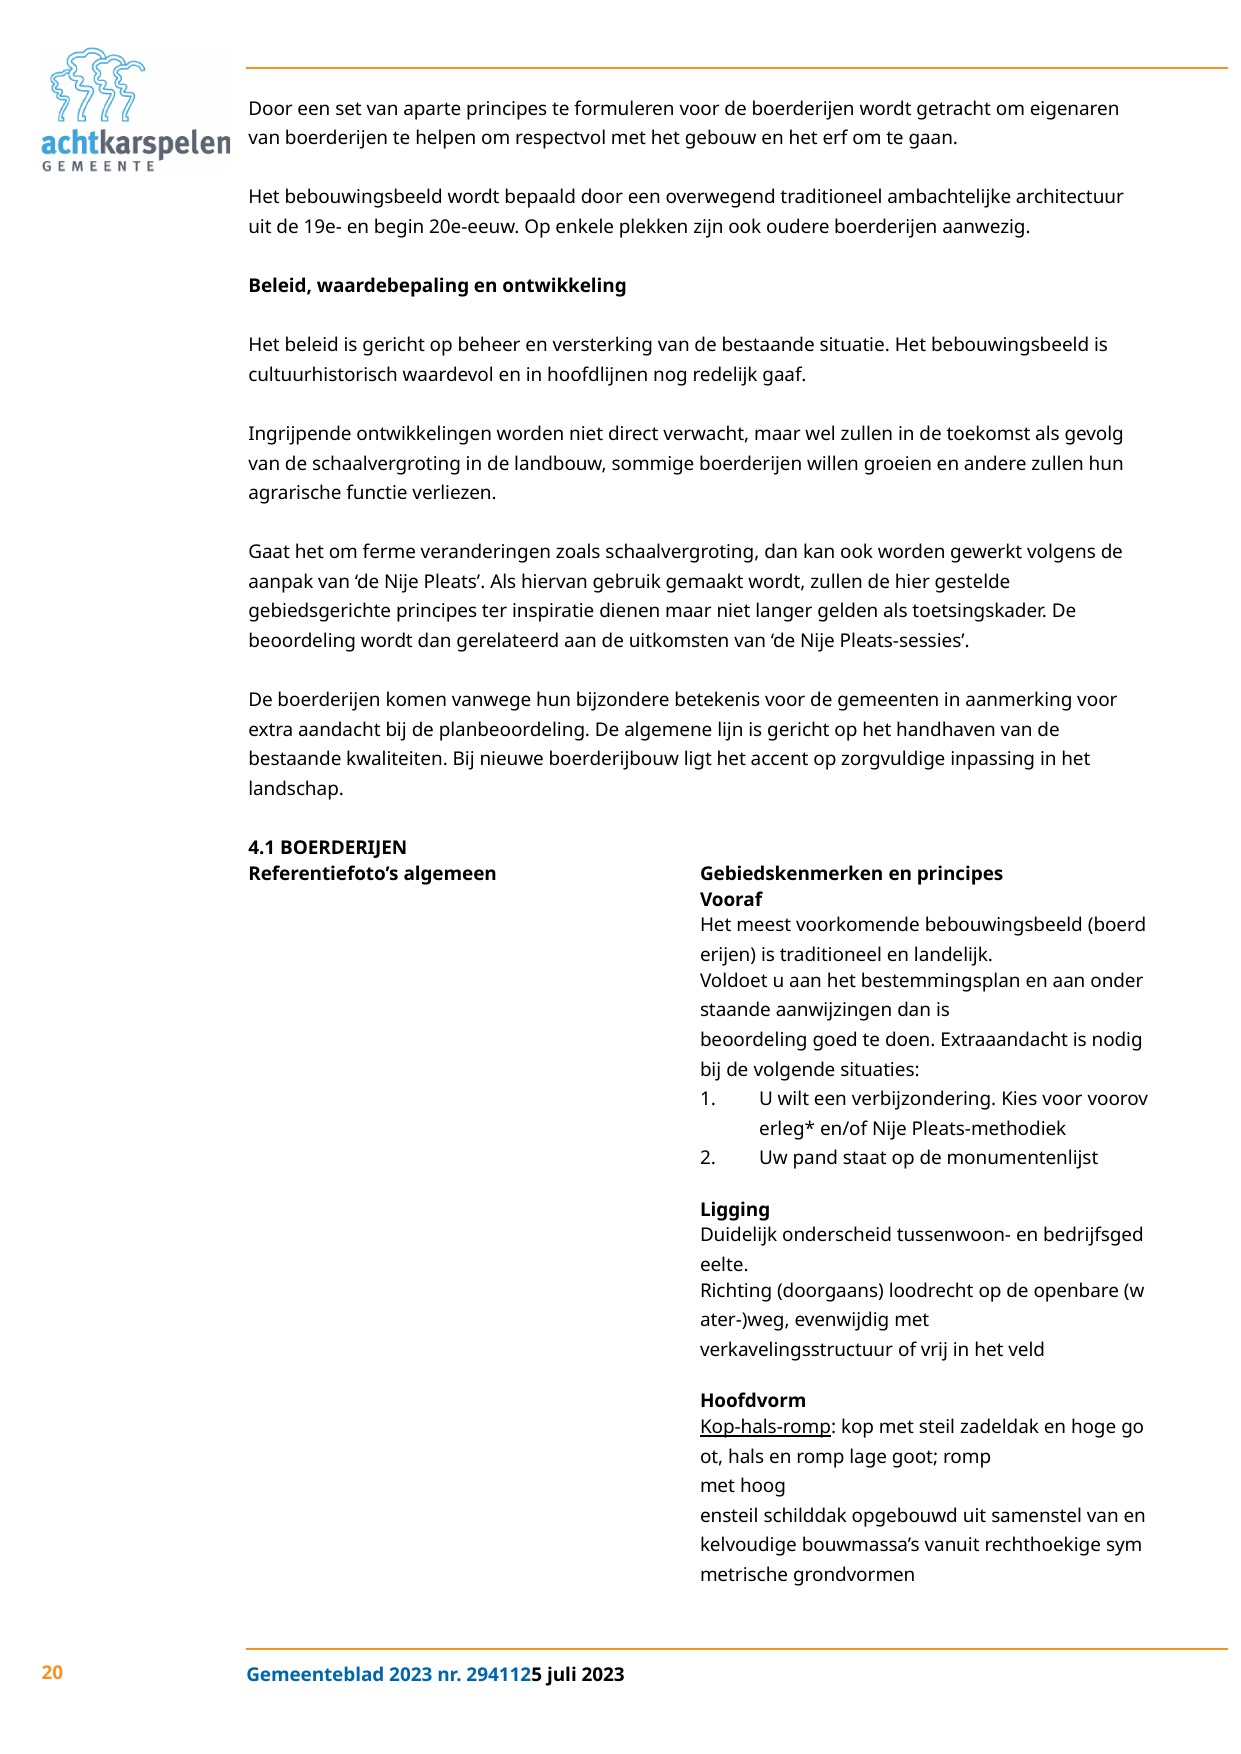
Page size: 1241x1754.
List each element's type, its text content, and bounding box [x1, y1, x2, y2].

table_cell [700, 1170, 1152, 1196]
table_cell [700, 1362, 1152, 1388]
text Beleid, waardebepaling en ontwikkeling [248, 272, 1152, 298]
table_cell Kop-hals-romp: kop met steil zadeldak en hoge goot, hals en romp lage goot; romp met hoog ensteil schilddak opgebouwd uit samenstel van enkelvoudige bouwmassa’s vanuit rechthoekige symmetrische grondvormen [700, 1413, 1152, 1587]
text De boerderijen komen vanwege hun bijzondere betekenis voor de gemeenten in aanmerking voor extra aandacht bij de planbeoordeling. De algemene lijn is gericht op het handhaven van de bestaande kwaliteiten. Bij nieuwe boerderijbouw ligt het accent op zorgvuldige inpassing in het landschap. [248, 686, 1152, 801]
text Gaat het om ferme veranderingen zoals schaalvergroting, dan kan ook worden gewerkt volgens de aanpak van ‘de Nije Pleats’. Als hiervan gebruik gemaakt wordt, zullen de hier gestelde gebiedsgerichte principes ter inspiratie dienen maar niet langer gelden als toetsingskader. De beoordeling wordt dan gerelateerd aan de uitkomsten van ‘de Nije Pleats-sessies’. [248, 538, 1152, 653]
text Het bebouwingsbeeld wordt bepaald door een overwegend traditioneel ambachtelijke architectuur uit de 19e- en begin 20e-eeuw. Op enkele plekken zijn ook oudere boerderijen aanwezig. [248, 183, 1152, 239]
table_cell [248, 886, 700, 1587]
text Het beleid is gericht op beheer en versterking van de bestaande situatie. Het bebouwingsbeeld is cultuurhistorisch waardevol en in hoofdlijnen nog redelijk gaaf. [248, 331, 1152, 387]
text Door een set van aparte principes te formuleren voor de boerderijen wordt getracht om eigenaren van boerderijen te helpen om respectvol met het gebouw en het erf om te gaan. [248, 95, 1152, 150]
table_cell Referentiefoto’s algemeen [248, 860, 700, 886]
table_cell Richting (doorgaans) loodrecht op de openbare (water-)weg, evenwijdig met verkavelingsstructuur of vrij in het veld [700, 1277, 1152, 1362]
text Ingrijpende ontwikkelingen worden niet direct verwacht, maar wel zullen in de toekomst als gevolg van de schaalvergroting in de landbouw, sommige boerderijen willen groeien en andere zullen hun agrarische functie verliezen. [248, 420, 1152, 505]
table_cell Gebiedskenmerken en principes [700, 860, 1152, 886]
table_cell Voldoet u aan het bestemmingsplan en aan onderstaande aanwijzingen dan is beoordeling goed te doen. Extraaandacht is nodigbij de volgende situaties: U wilt een verbijzondering. Kies voor vooroverleg* en/of Nije Pleats-methodiek Uw pand staat op de monumentenlijst [700, 967, 1152, 1170]
table_cell Vooraf [700, 886, 1152, 912]
table_cell Het meest voorkomende bebouwingsbeeld (boerderijen) is traditioneel en landelijk. [700, 912, 1152, 967]
table_cell Ligging [700, 1196, 1152, 1222]
picture [41, 47, 231, 172]
table_cell Hoofdvorm [700, 1388, 1152, 1413]
table_header 4.1 BOERDERIJEN [248, 835, 1152, 860]
table_cell Duidelijk onderscheid tussenwoon- en bedrijfsgedeelte. [700, 1222, 1152, 1277]
